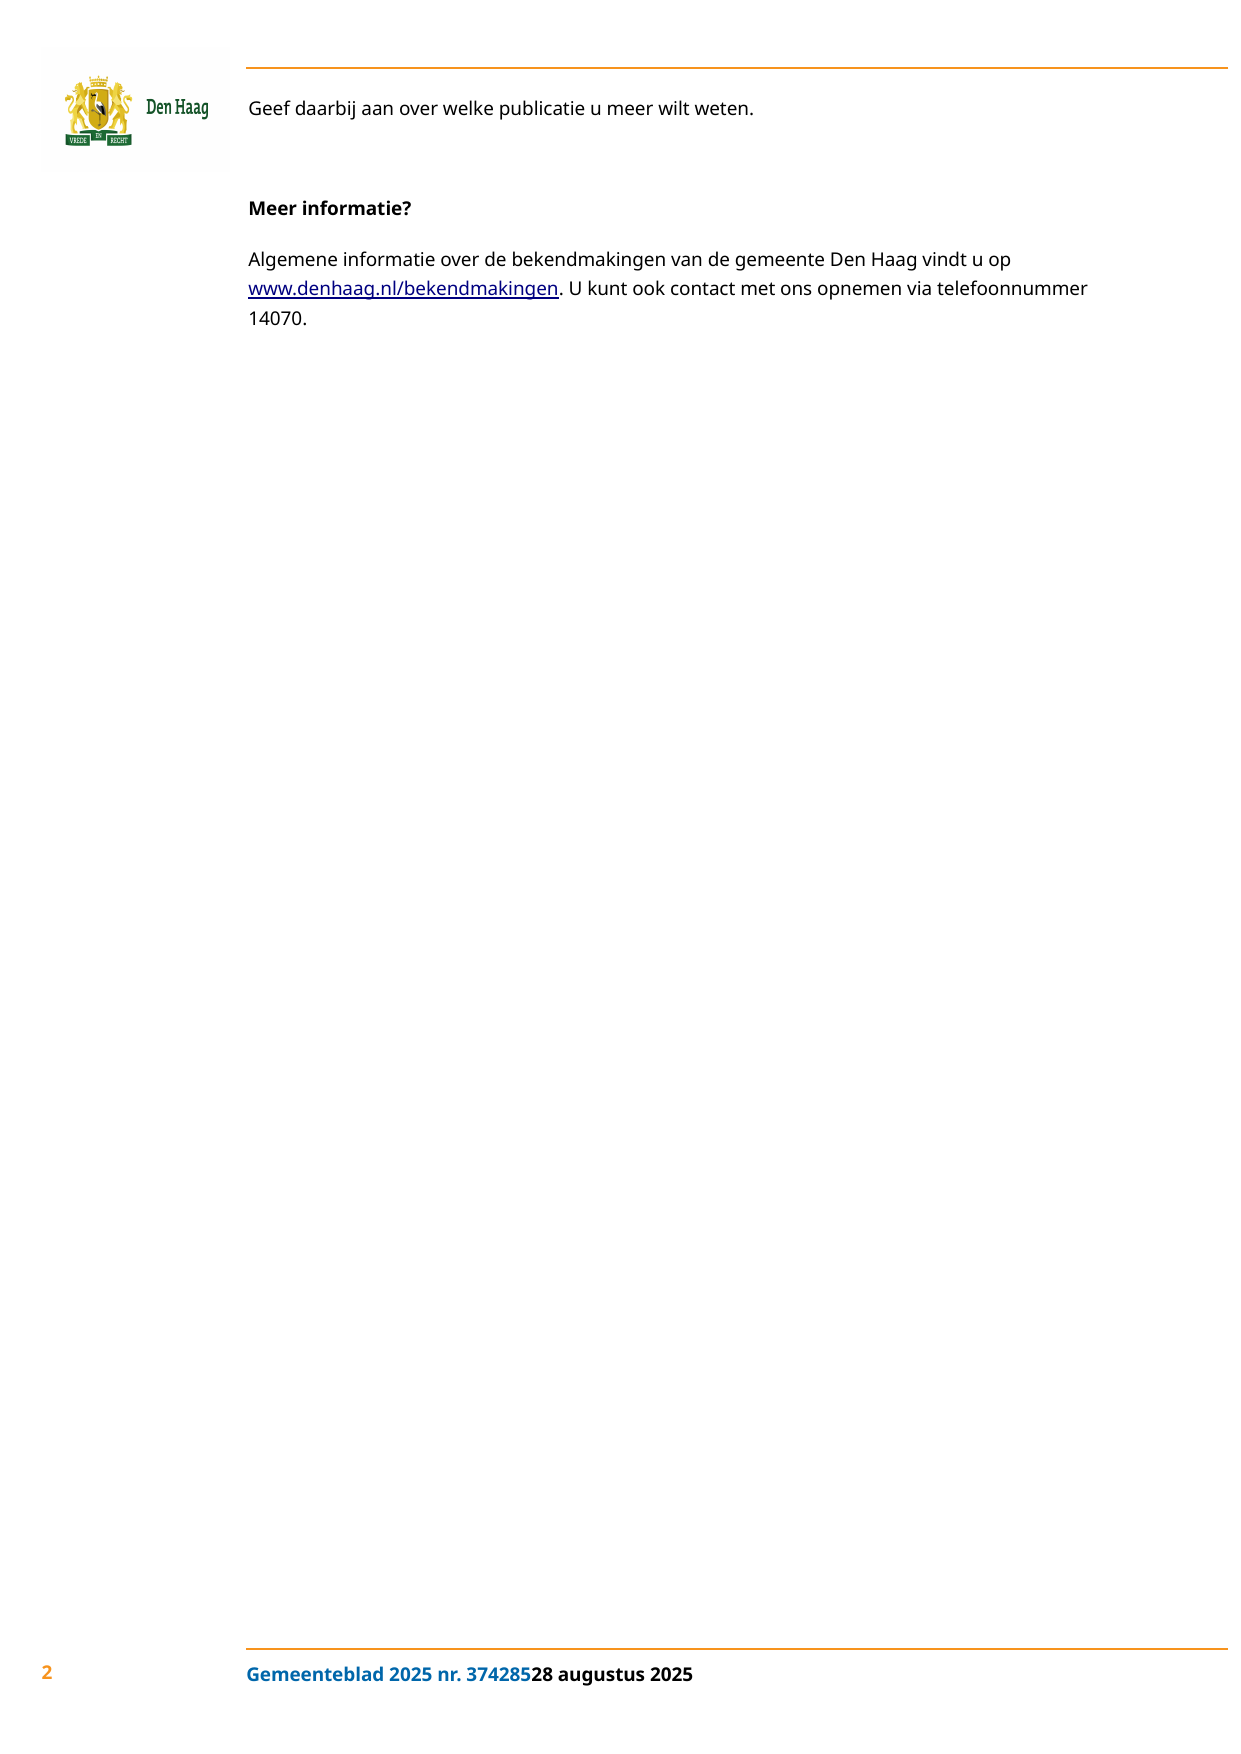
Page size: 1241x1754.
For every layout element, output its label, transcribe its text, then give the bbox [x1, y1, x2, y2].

picture [41, 47, 231, 172]
text Meer informatie? [248, 196, 1152, 221]
text Algemene informatie over de bekendmakingen van de gemeente Den Haag vindt u op www.denhaag.nl/bekendmakingen. U kunt ook contact met ons opnemen via telefoonnummer 14070. [248, 246, 1152, 331]
text Geef daarbij aan over welke publicatie u meer wilt weten. [248, 95, 1152, 121]
